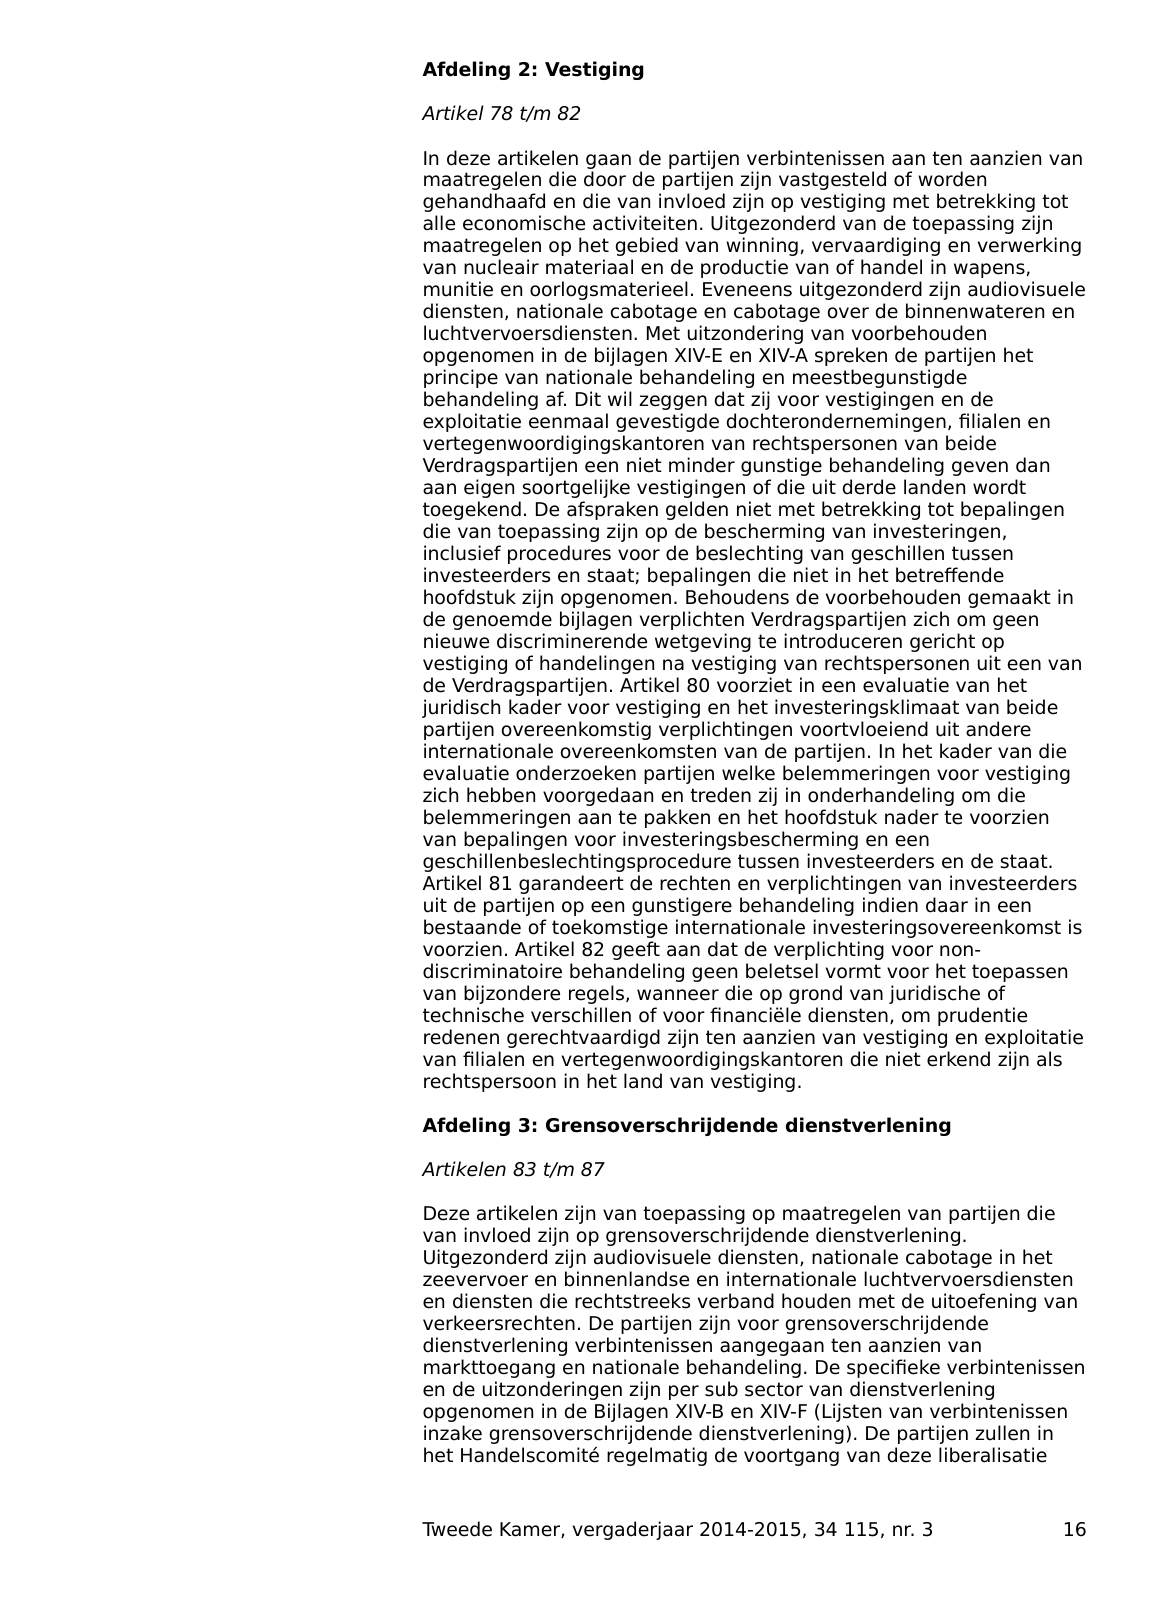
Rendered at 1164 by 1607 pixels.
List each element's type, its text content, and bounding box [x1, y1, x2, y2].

text In deze artikelen gaan de partijen verbintenissen aan ten aanzien van maatregelen die door de partijen zijn vastgesteld of worden gehandhaafd en die van invloed zijn op vestiging met betrekking tot alle economische activiteiten. Uitgezonderd van de toepassing zijn maatregelen op het gebied van winning, vervaardiging en verwerking van nucleair materiaal en de productie van of handel in wapens, munitie en oorlogsmaterieel. Eveneens uitgezonderd zijn audiovisuele diensten, nationale cabotage en cabotage over de binnenwateren en luchtvervoersdiensten. Met uitzondering van voorbehouden opgenomen in de bijlagen XIV-E en XIV-A spreken de partijen het principe van nationale behandeling en meestbegunstigde behandeling af. Dit wil zeggen dat zij voor vestigingen en de exploitatie eenmaal gevestigde dochterondernemingen, filialen en vertegenwoordigingskantoren van rechtspersonen van beide Verdragspartijen een niet minder gunstige behandeling geven dan aan eigen soortgelijke vestigingen of die uit derde landen wordt toegekend. De afspraken gelden niet met betrekking tot bepalingen die van toepassing zijn op de bescherming van investeringen, inclusief procedures voor de beslechting van geschillen tussen investeerders en staat; bepalingen die niet in het betreffende hoofdstuk zijn opgenomen. Behoudens de voorbehouden gemaakt in de genoemde bijlagen verplichten Verdragspartijen zich om geen nieuwe discriminerende wetgeving te introduceren gericht op vestiging of handelingen na vestiging van rechtspersonen uit een van de Verdragspartijen. Artikel 80 voorziet in een evaluatie van het juridisch kader voor vestiging en het investeringsklimaat van beide partijen overeenkomstig verplichtingen voortvloeiend uit andere internationale overeenkomsten van de partijen. In het kader van die evaluatie onderzoeken partijen welke belemmeringen voor vestiging zich hebben voorgedaan en treden zij in onderhandeling om die belemmeringen aan te pakken en het hoofdstuk nader te voorzien van bepalingen voor investeringsbescherming en een geschillenbeslechtingsprocedure tussen investeerders en de staat. Artikel 81 garandeert de rechten en verplichtingen van investeerders uit de partijen op een gunstigere behandeling indien daar in een bestaande of toekomstige internationale investeringsovereenkomst is voorzien. Artikel 82 geeft aan dat de verplichting voor non-discriminatoire behandeling geen beletsel vormt voor het toepassen van bijzondere regels, wanneer die op grond van juridische of technische verschillen of voor financiële diensten, om prudentie redenen gerechtvaardigd zijn ten aanzien van vestiging en exploitatie van filialen en vertegenwoordigingskantoren die niet erkend zijn als rechtspersoon in het land van vestiging. [422, 147, 1087, 1092]
subtitle Artikel 78 t/m 82 [422, 103, 1087, 125]
subtitle Afdeling 2: Vestiging [422, 59, 1087, 81]
subtitle Artikelen 83 t/m 87 [422, 1159, 1087, 1181]
text Deze artikelen zijn van toepassing op maatregelen van partijen die van invloed zijn op grensoverschrijdende dienstverlening. Uitgezonderd zijn audiovisuele diensten, nationale cabotage in het zeevervoer en binnenlandse en internationale luchtvervoersdiensten en diensten die rechtstreeks verband houden met de uitoefening van verkeersrechten. De partijen zijn voor grensoverschrijdende dienstverlening verbintenissen aangegaan ten aanzien van markttoegang en nationale behandeling. De specifieke verbintenissen en de uitzonderingen zijn per sub sector van dienstverlening opgenomen in de Bijlagen XIV-B en XIV-F (Lijsten van verbintenissen inzake grensoverschrijdende dienstverlening). De partijen zullen in het Handelscomité regelmatig de voortgang van deze liberalisatie [422, 1203, 1087, 1467]
subtitle Afdeling 3: Grensoverschrijdende dienstverlening [422, 1115, 1087, 1137]
